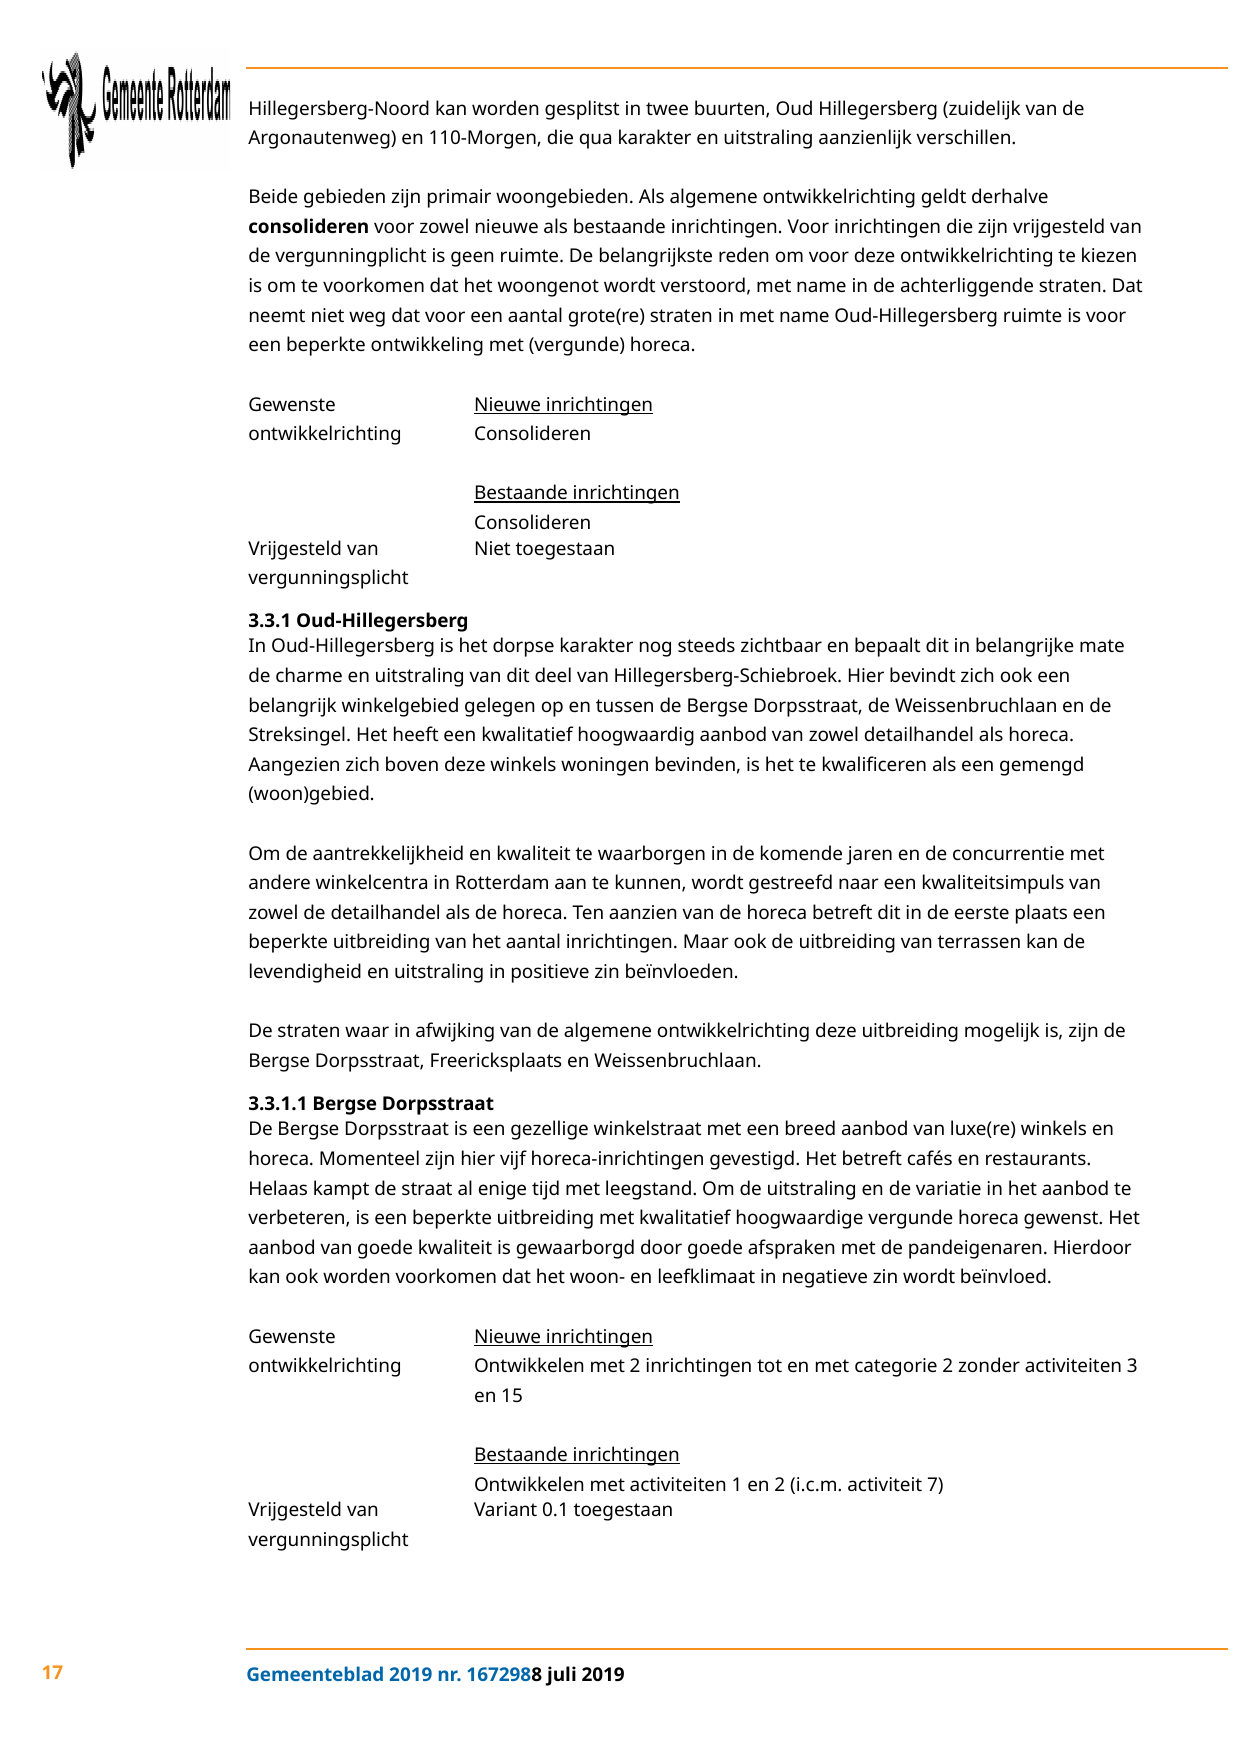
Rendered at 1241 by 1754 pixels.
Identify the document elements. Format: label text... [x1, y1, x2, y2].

table_header Nieuwe inrichtingen Ontwikkelen met 2 inrichtingen tot en met categorie 2 zonder activiteiten 3 en 15 Bestaande inrichtingen Ontwikkelen met activiteiten 1 en 2 (i.c.m. activiteit 7) [474, 1323, 1152, 1496]
table_cell Vrijgesteld van vergunningsplicht [248, 1496, 474, 1552]
table_header Gewenste ontwikkelrichting [248, 1323, 474, 1496]
table_header Gewenste ontwikkelrichting [248, 391, 474, 535]
text 3.3.1 Oud-Hillegersberg [248, 607, 1152, 633]
table_cell Niet toegestaan [474, 535, 1152, 590]
table_header Nieuwe inrichtingen Consolideren Bestaande inrichtingen Consolideren [474, 391, 1152, 535]
text Hillegersberg-Noord kan worden gesplitst in twee buurten, Oud Hillegersberg (zuidelijk van de Argonautenweg) en 110-Morgen, die qua karakter en uitstraling aanzienlijk verschillen. [248, 95, 1152, 150]
text De Bergse Dorpsstraat is een gezellige winkelstraat met een breed aanbod van luxe(re) winkels en horeca. Momenteel zijn hier vijf horeca-inrichtingen gevestigd. Het betreft cafés en restaurants. Helaas kampt de straat al enige tijd met leegstand. Om de uitstraling en de variatie in het aanbod te verbeteren, is een beperkte uitbreiding met kwalitatief hoogwaardige vergunde horeca gewenst. Het aanbod van goede kwaliteit is gewaarborgd door goede afspraken met de pandeigenaren. Hierdoor kan ook worden voorkomen dat het woon- en leefklimaat in negatieve zin wordt beïnvloed. [248, 1116, 1152, 1289]
table_cell Vrijgesteld van vergunningsplicht [248, 535, 474, 590]
table_cell Variant 0.1 toegestaan [474, 1496, 1152, 1552]
picture [41, 47, 231, 172]
text In Oud-Hillegersberg is het dorpse karakter nog steeds zichtbaar en bepaalt dit in belangrijke mate de charme en uitstraling van dit deel van Hillegersberg-Schiebroek. Hier bevindt zich ook een belangrijk winkelgebied gelegen op en tussen de Bergse Dorpsstraat, de Weissenbruchlaan en de Streksingel. Het heeft een kwalitatief hoogwaardig aanbod van zowel detailhandel als horeca. Aangezien zich boven deze winkels woningen bevinden, is het te kwalificeren als een gemengd (woon)gebied. [248, 633, 1152, 806]
text 3.3.1.1 Bergse Dorpsstraat [248, 1090, 1152, 1116]
text Beide gebieden zijn primair woongebieden. Als algemene ontwikkelrichting geldt derhalve consolideren voor zowel nieuwe als bestaande inrichtingen. Voor inrichtingen die zijn vrijgesteld van de vergunningplicht is geen ruimte. De belangrijkste reden om voor deze ontwikkelrichting te kiezen is om te voorkomen dat het woongenot wordt verstoord, met name in de achterliggende straten. Dat neemt niet weg dat voor een aantal grote(re) straten in met name Oud-Hillegersberg ruimte is voor een beperkte ontwikkeling met (vergunde) horeca. [248, 183, 1152, 357]
text Om de aantrekkelijkheid en kwaliteit te waarborgen in de komende jaren en de concurrentie met andere winkelcentra in Rotterdam aan te kunnen, wordt gestreefd naar een kwaliteitsimpuls van zowel de detailhandel als de horeca. Ten aanzien van de horeca betreft dit in de eerste plaats een beperkte uitbreiding van het aantal inrichtingen. Maar ook de uitbreiding van terrassen kan de levendigheid en uitstraling in positieve zin beïnvloeden. [248, 840, 1152, 984]
text De straten waar in afwijking van de algemene ontwikkelrichting deze uitbreiding mogelijk is, zijn de Bergse Dorpsstraat, Freericksplaats en Weissenbruchlaan. [248, 1017, 1152, 1072]
